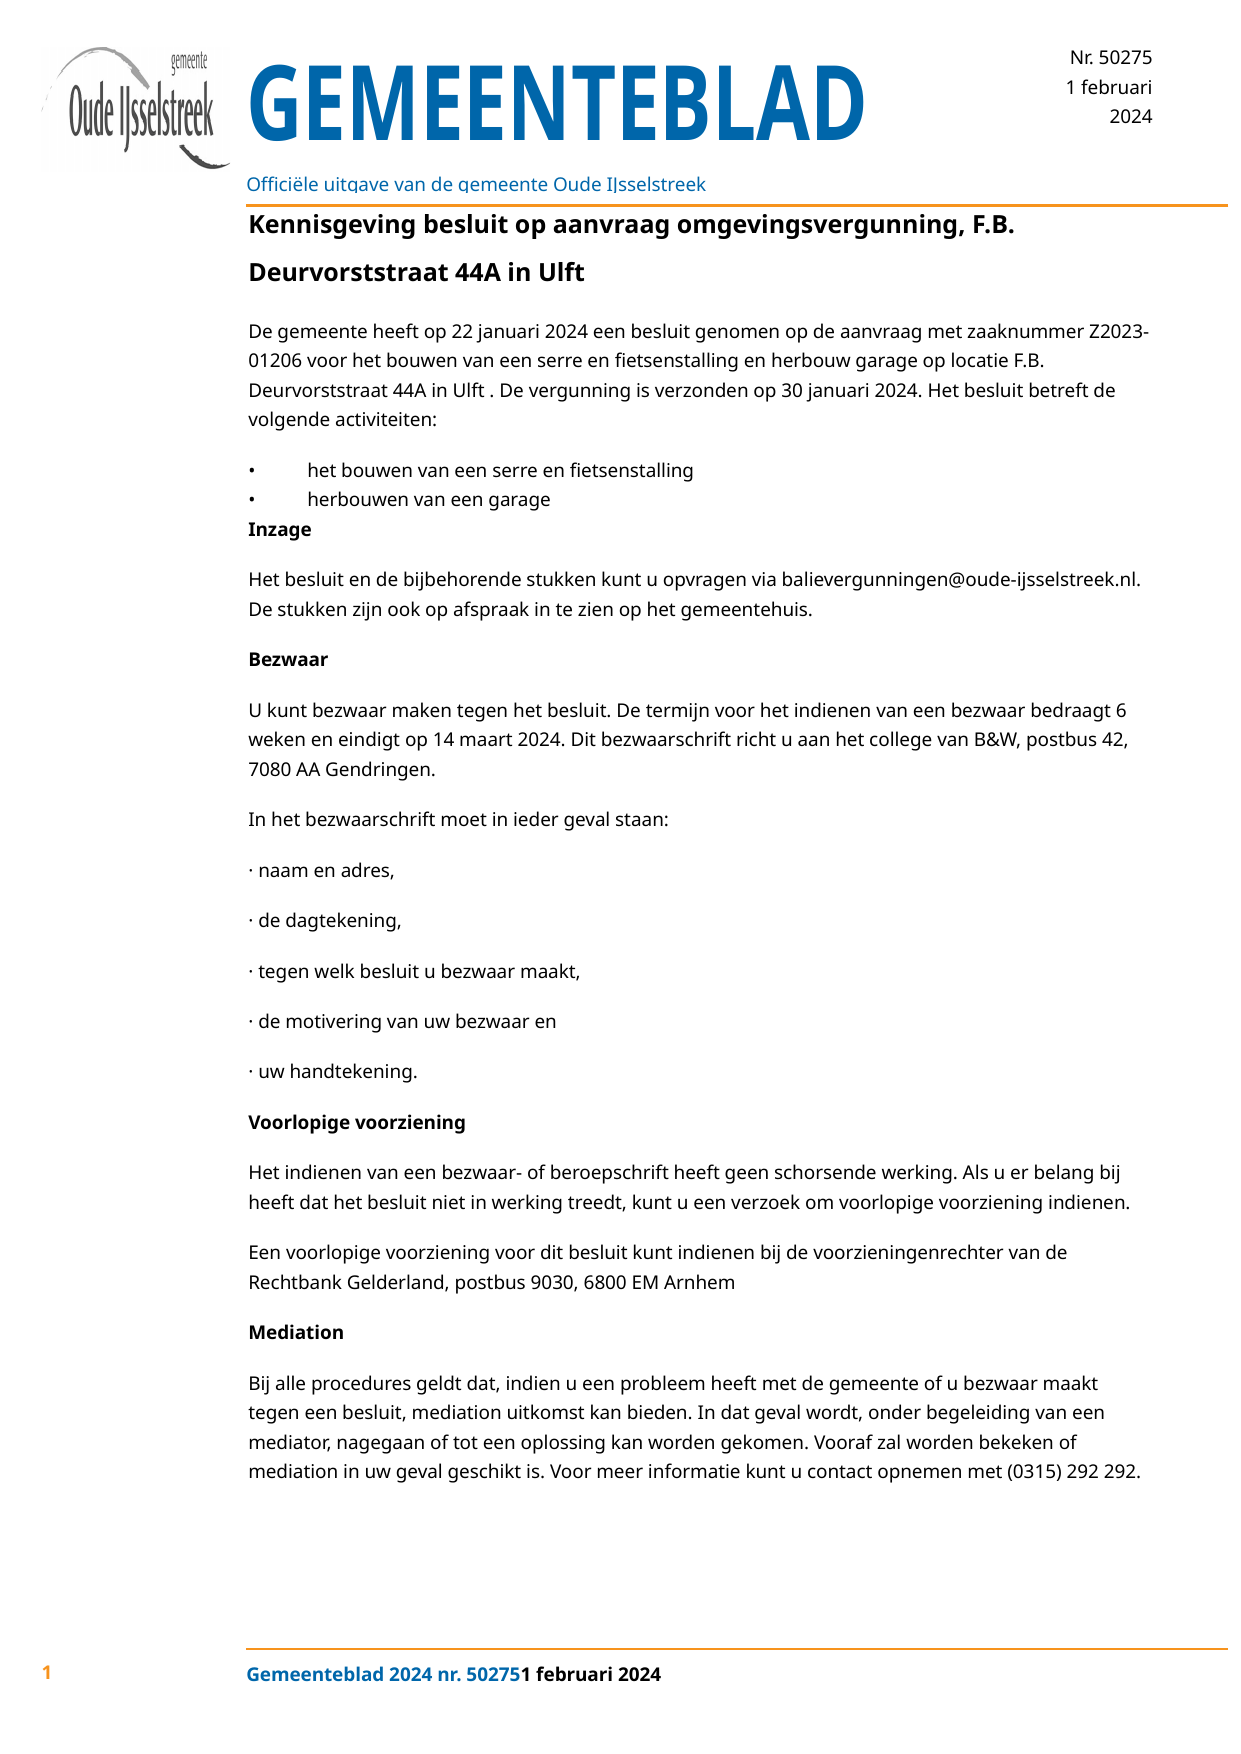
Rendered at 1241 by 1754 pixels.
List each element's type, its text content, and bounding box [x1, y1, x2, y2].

text Een voorlopige voorziening voor dit besluit kunt indienen bij de voorzieningenrechter van de Rechtbank Gelderland, postbus 9030, 6800 EM Arnhem [248, 1239, 1152, 1295]
list herbouwen van een garage [248, 487, 1152, 512]
text · de dagtekening, [248, 907, 1152, 933]
list het bouwen van een serre en fietsenstalling [248, 457, 1152, 483]
text Het indienen van een bezwaar- of beroepschrift heeft geen schorsende werking. Als u er belang bij heeft dat het besluit niet in werking treedt, kunt u een verzoek om voorlopige voorziening indienen. [248, 1159, 1152, 1215]
text Bij alle procedures geldt dat, indien u een probleem heeft met de gemeente of u bezwaar maakt tegen een besluit, mediation uitkomst kan bieden. In dat geval wordt, onder begeleiding van een mediator, nagegaan of tot een oplossing kan worden gekomen. Vooraf zal worden bekeken of mediation in uw geval geschikt is. Voor meer informatie kunt u contact opnemen met (0315) 292 292. [248, 1370, 1152, 1484]
text Kennisgeving besluit op aanvraag omgevingsvergunning, F.B. Deurvorststraat 44A in Ulft [248, 207, 1152, 288]
text · uw handtekening. [248, 1059, 1152, 1084]
text Bezwaar [248, 647, 1152, 672]
text Mediation [248, 1319, 1152, 1345]
text De gemeente heeft op 22 januari 2024 een besluit genomen op de aanvraag met zaaknummer Z2023-01206 voor het bouwen van een serre en fietsenstalling en herbouw garage op locatie F.B. Deurvorststraat 44A in Ulft . De vergunning is verzonden op 30 januari 2024. Het besluit betreft de volgende activiteiten: [248, 318, 1152, 432]
text Voorlopige voorziening [248, 1109, 1152, 1135]
picture [41, 47, 231, 172]
text · de motivering van uw bezwaar en [248, 1008, 1152, 1034]
text · naam en adres, [248, 857, 1152, 883]
text Het besluit en de bijbehorende stukken kunt u opvragen via balievergunningen@oude-ijsselstreek.nl. De stukken zijn ook op afspraak in te zien op het gemeentehuis. [248, 567, 1152, 622]
text · tegen welk besluit u bezwaar maakt, [248, 958, 1152, 984]
text U kunt bezwaar maken tegen het besluit. De termijn voor het indienen van een bezwaar bedraagt 6 weken en eindigt op 14 maart 2024. Dit bezwaarschrift richt u aan het college van B&W, postbus 42, 7080 AA Gendringen. [248, 697, 1152, 782]
text In het bezwaarschrift moet in ieder geval staan: [248, 807, 1152, 832]
text Inzage [248, 516, 1152, 542]
